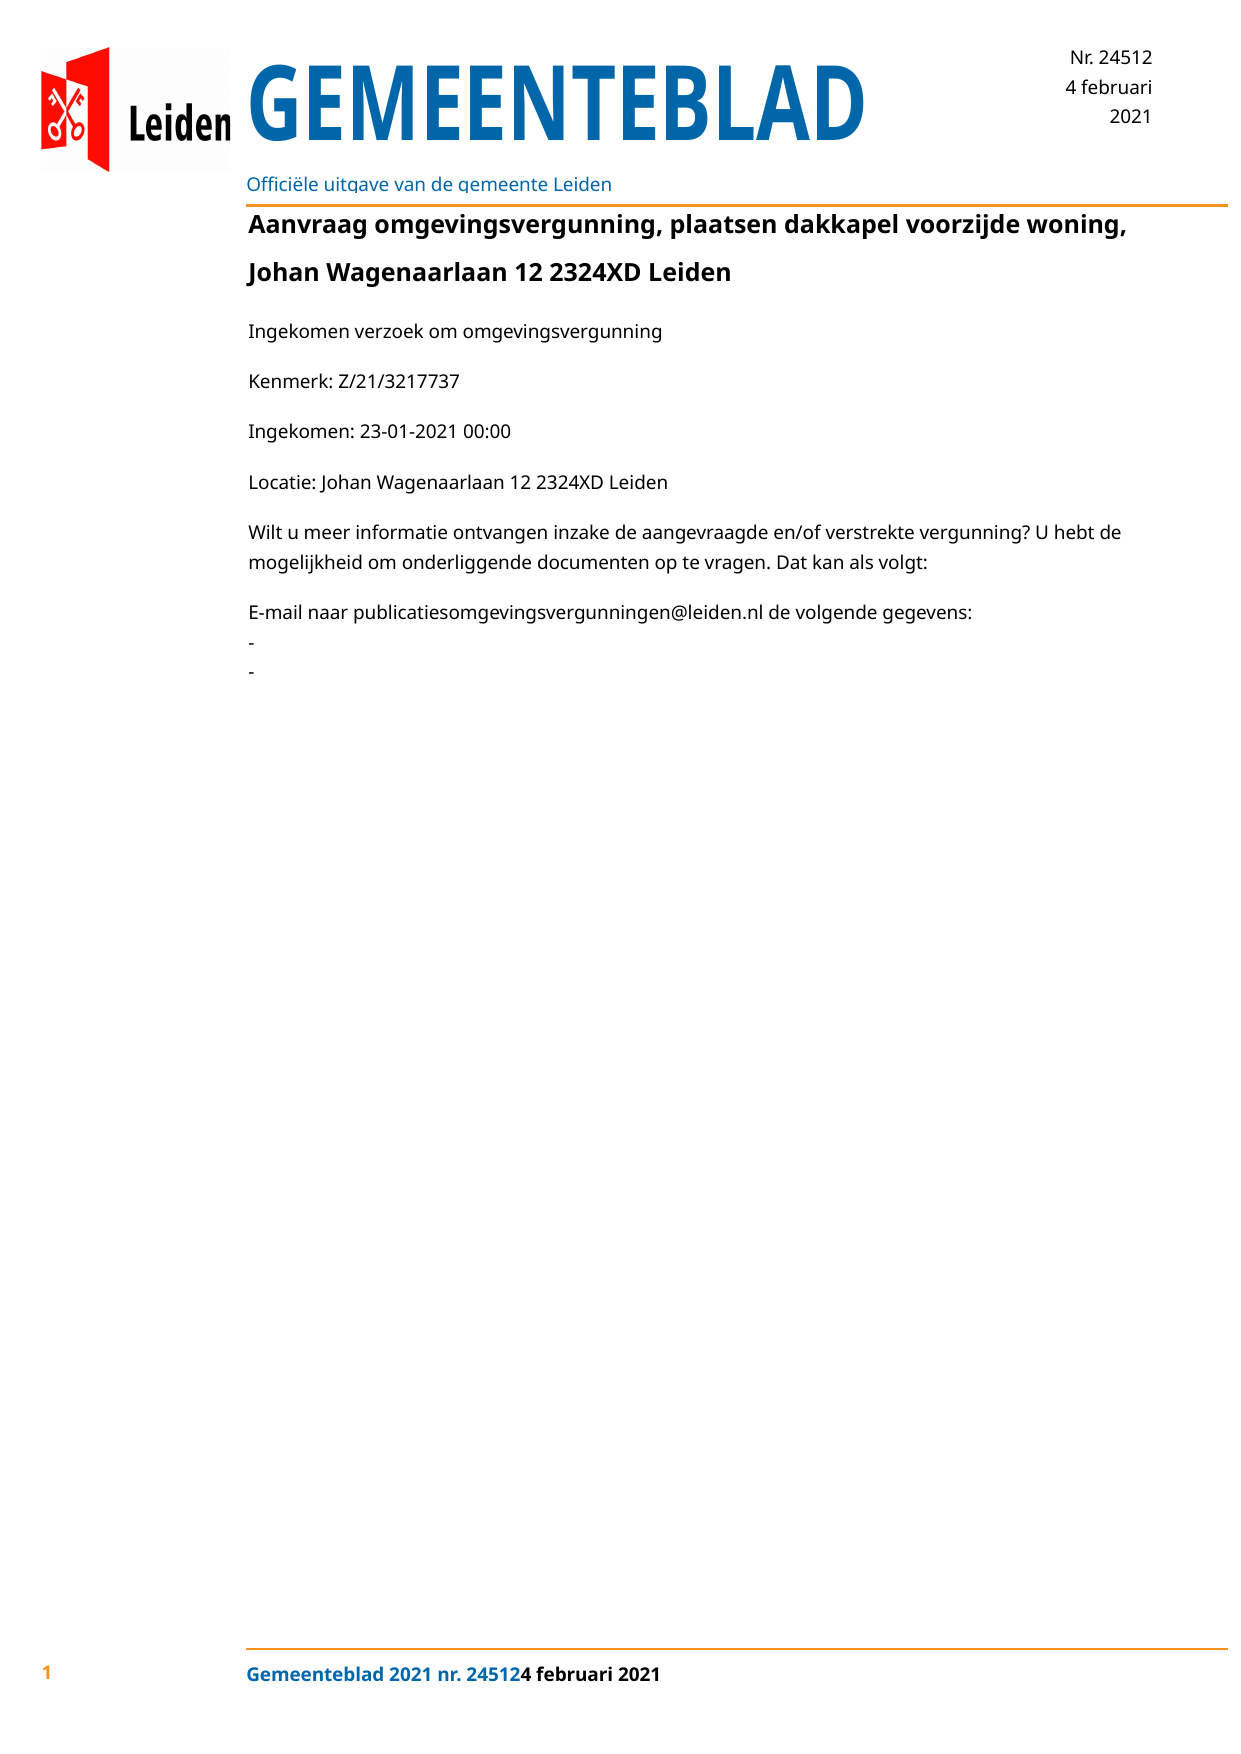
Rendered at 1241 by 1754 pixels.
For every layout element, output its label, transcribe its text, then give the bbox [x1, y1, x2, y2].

text Ingekomen verzoek om omgevingsvergunning [248, 318, 1152, 344]
text E-mail naar publicatiesomgevingsvergunningen@leiden.nl de volgende gegevens: [248, 599, 1152, 625]
text Aanvraag omgevingsvergunning, plaatsen dakkapel voorzijde woning, Johan Wagenaarlaan 12 2324XD Leiden [248, 207, 1152, 288]
text Wilt u meer informatie ontvangen inzake de aangevraagde en/of verstrekte vergunning? U hebt de mogelijkheid om onderliggende documenten op te vragen. Dat kan als volgt: [248, 519, 1152, 575]
text Kenmerk: Z/21/3217737 [248, 368, 1152, 394]
text Locatie: Johan Wagenaarlaan 12 2324XD Leiden [248, 469, 1152, 495]
text Ingekomen: 23-01-2021 00:00 [248, 419, 1152, 444]
picture [41, 47, 231, 172]
